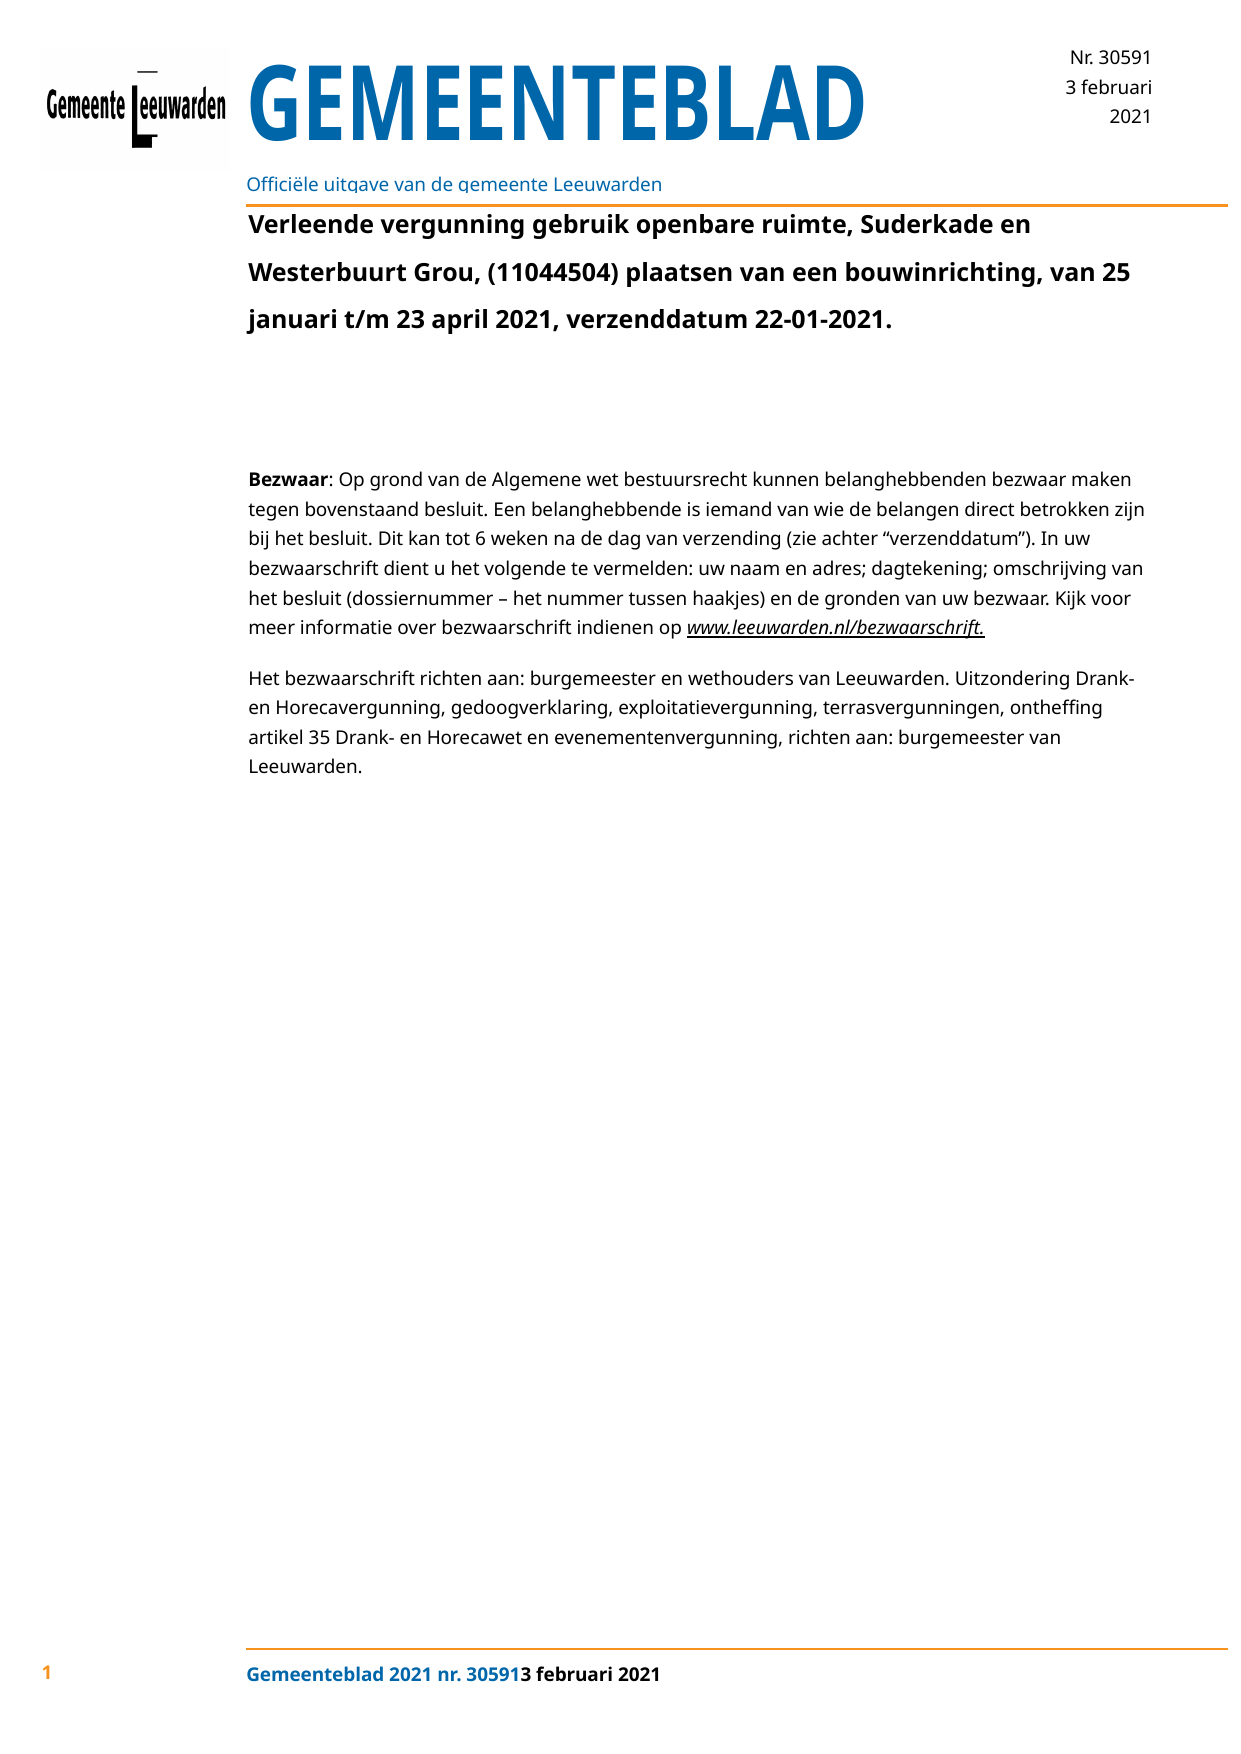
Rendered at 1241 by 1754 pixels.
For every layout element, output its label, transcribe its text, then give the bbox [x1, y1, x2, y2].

picture [41, 47, 231, 172]
text Het bezwaarschrift richten aan: burgemeester en wethouders van Leeuwarden. Uitzondering Drank- en Horecavergunning, gedoogverklaring, exploitatievergunning, terrasvergunningen, ontheffing artikel 35 Drank- en Horecawet en evenementenvergunning, richten aan: burgemeester van Leeuwarden. [248, 665, 1152, 779]
text Bezwaar: Op grond van de Algemene wet bestuursrecht kunnen belanghebbenden bezwaar maken tegen bovenstaand besluit. Een belanghebbende is iemand van wie de belangen direct betrokken zijn bij het besluit. Dit kan tot 6 weken na de dag van verzending (zie achter “verzenddatum”). In uw bezwaarschrift dient u het volgende te vermelden: uw naam en adres; dagtekening; omschrijving van het besluit (dossiernummer – het nummer tussen haakjes) en de gronden van uw bezwaar. Kijk voor meer informatie over bezwaarschrift indienen op www.leeuwarden.nl/bezwaarschrift. [248, 466, 1152, 640]
text Verleende vergunning gebruik openbare ruimte, Suderkade en Westerbuurt Grou, (11044504) plaatsen van een bouwinrichting, van 25 januari t/m 23 april 2021, verzenddatum 22-01-2021. [248, 207, 1152, 336]
